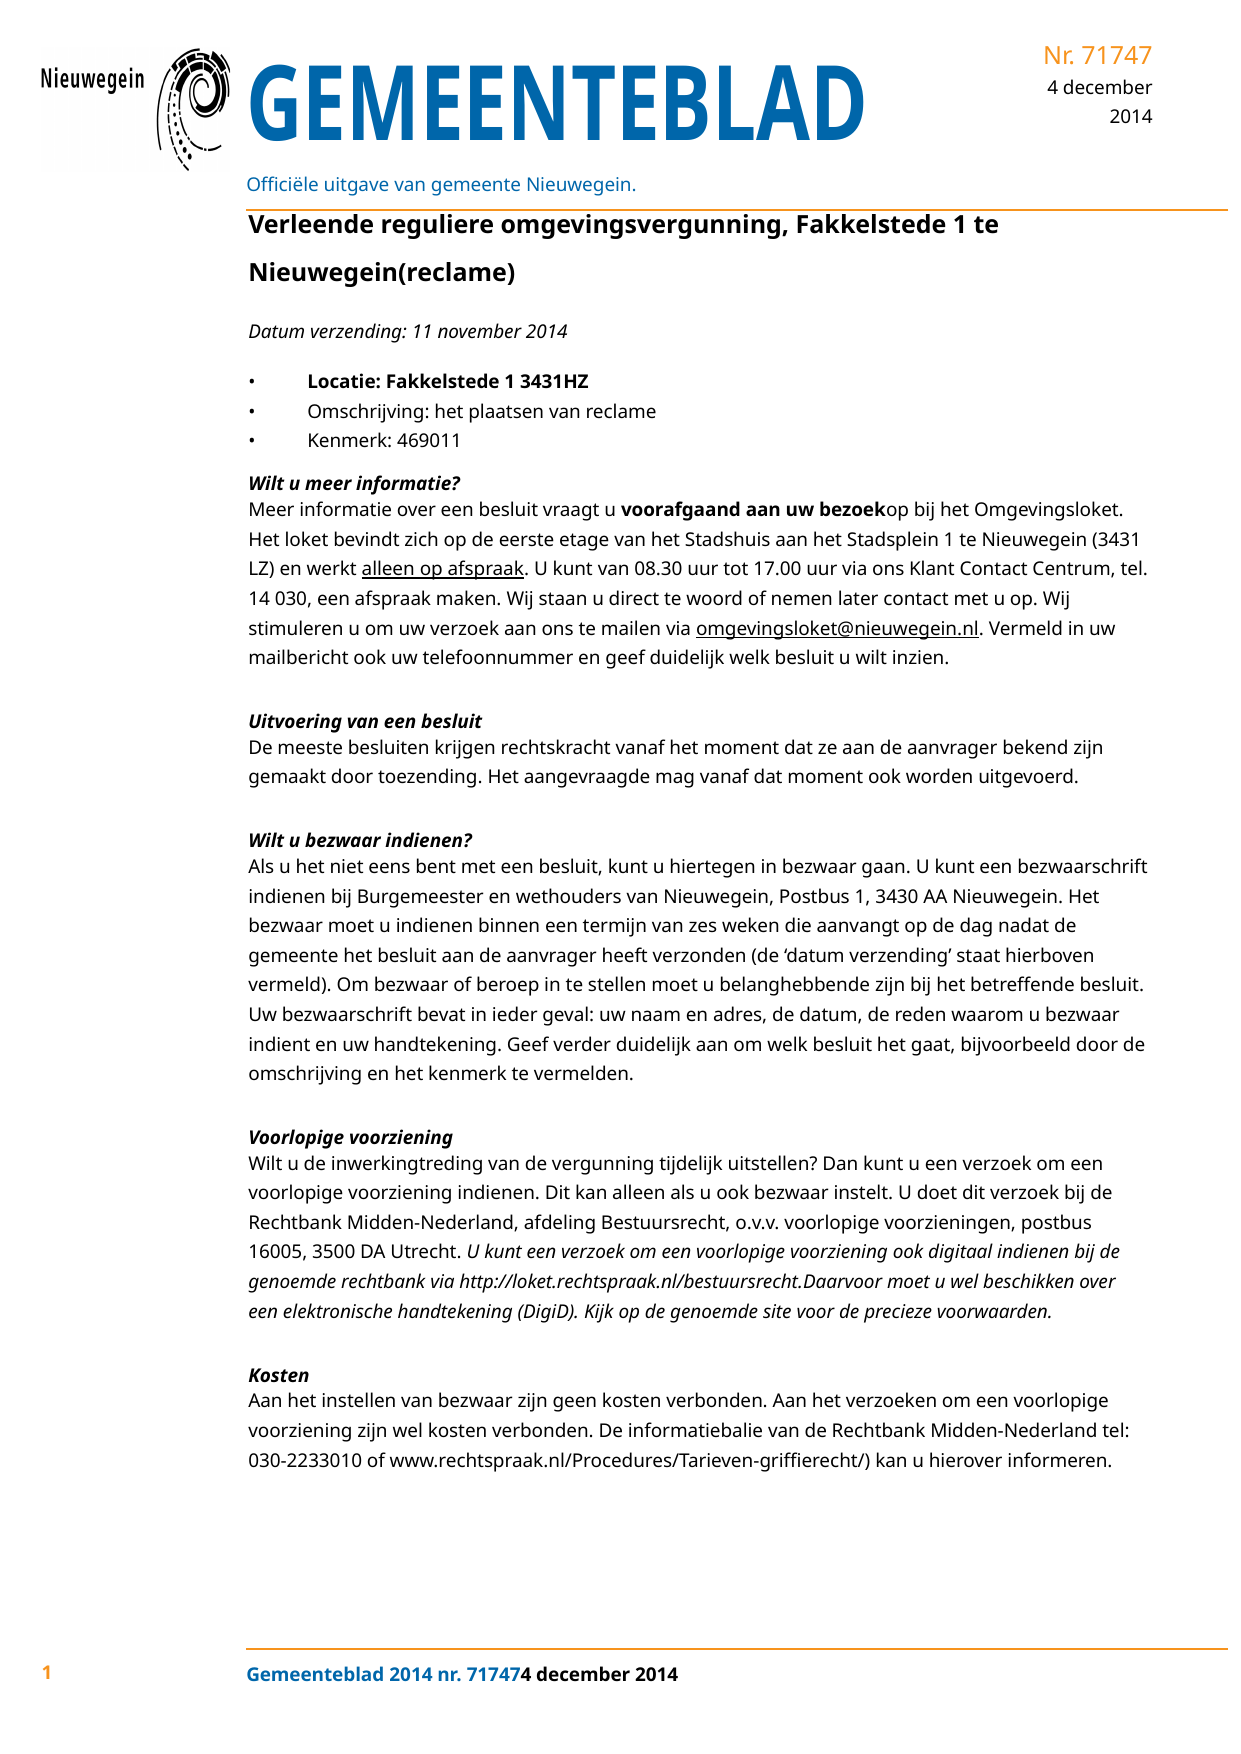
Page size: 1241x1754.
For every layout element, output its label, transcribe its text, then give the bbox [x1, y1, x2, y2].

list Locatie: Fakkelstede 1 3431HZ [248, 368, 1152, 394]
text Wilt u bezwaar indienen? [248, 827, 1152, 853]
text Meer informatie over een besluit vraagt u voorafgaand aan uw bezoekop bij het Omgevingsloket. Het loket bevindt zich op de eerste etage van het Stadshuis aan het Stadsplein 1 te Nieuwegein (3431 LZ) en werkt alleen op afspraak. U kunt van 08.30 uur tot 17.00 uur via ons Klant Contact Centrum, tel. 14 030, een afspraak maken. Wij staan u direct te woord of nemen later contact met u op. Wij stimuleren u om uw verzoek aan ons te mailen via omgevingsloket@nieuwegein.nl. Vermeld in uw mailbericht ook uw telefoonnummer en geef duidelijk welk besluit u wilt inzien. [248, 496, 1152, 670]
text Voorlopige voorziening [248, 1124, 1152, 1150]
text Als u het niet eens bent met een besluit, kunt u hiertegen in bezwaar gaan. U kunt een bezwaarschrift indienen bij Burgemeester en wethouders van Nieuwegein, Postbus 1, 3430 AA Nieuwegein. Het bezwaar moet u indienen binnen een termijn van zes weken die aanvangt op de dag nadat de gemeente het besluit aan de aanvrager heeft verzonden (de ‘datum verzending’ staat hierboven vermeld). Om bezwaar of beroep in te stellen moet u belanghebbende zijn bij het betreffende besluit. Uw bezwaarschrift bevat in ieder geval: uw naam en adres, de datum, de reden waarom u bezwaar indient en uw handtekening. Geef verder duidelijk aan om welk besluit het gaat, bijvoorbeeld door de omschrijving en het kenmerk te vermelden. [248, 853, 1152, 1086]
text Wilt u de inwerkingtreding van de vergunning tijdelijk uitstellen? Dan kunt u een verzoek om een voorlopige voorziening indienen. Dit kan alleen als u ook bezwaar instelt. U doet dit verzoek bij de Rechtbank Midden-Nederland, afdeling Bestuursrecht, o.v.v. voorlopige voorzieningen, postbus 16005, 3500 DA Utrecht. U kunt een verzoek om een voorlopige voorziening ook digitaal indienen bij de genoemde rechtbank via http://loket.rechtspraak.nl/bestuursrecht.Daarvoor moet u wel beschikken over een elektronische handtekening (DigiD). Kijk op de genoemde site voor de precieze voorwaarden. [248, 1150, 1152, 1324]
text Kosten [248, 1362, 1152, 1388]
picture [41, 47, 231, 172]
list Kenmerk: 469011 [248, 427, 1152, 453]
list Omschrijving: het plaatsen van reclame [248, 398, 1152, 424]
text Uitvoering van een besluit [248, 708, 1152, 734]
text Verleende reguliere omgevingsvergunning, Fakkelstede 1 te Nieuwegein(reclame) [248, 211, 1152, 288]
text Aan het instellen van bezwaar zijn geen kosten verbonden. Aan het verzoeken om een voorlopige voorziening zijn wel kosten verbonden. De informatiebalie van de Rechtbank Midden-Nederland tel: 030-2233010 of www.rechtspraak.nl/Procedures/Tarieven-griffierecht/) kan u hierover informeren. [248, 1388, 1152, 1472]
text Datum verzending: 11 november 2014 [248, 318, 1152, 344]
text De meeste besluiten krijgen rechtskracht vanaf het moment dat ze aan de aanvrager bekend zijn gemaakt door toezending. Het aangevraagde mag vanaf dat moment ook worden uitgevoerd. [248, 734, 1152, 789]
text Wilt u meer informatie? [248, 471, 1152, 496]
